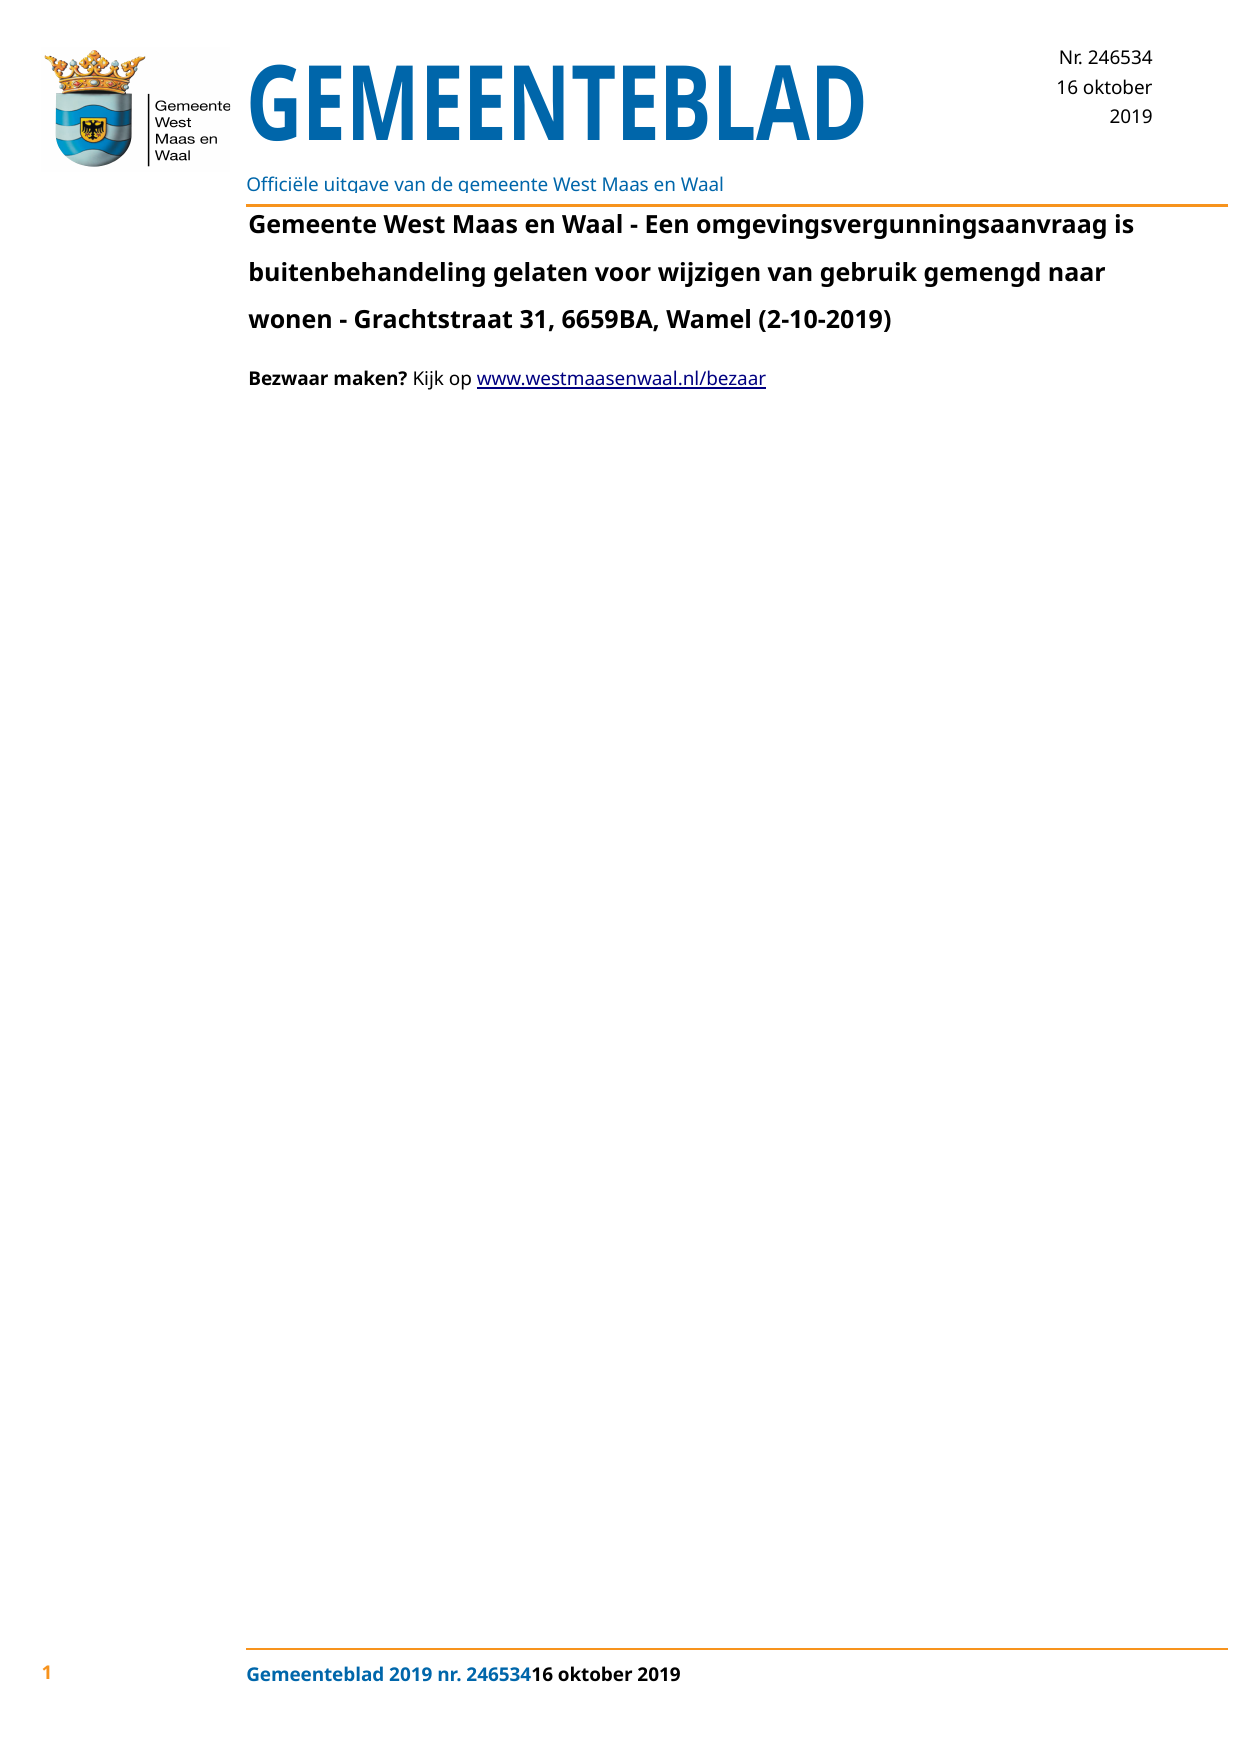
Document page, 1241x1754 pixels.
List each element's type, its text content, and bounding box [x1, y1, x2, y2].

text Gemeente West Maas en Waal - Een omgevingsvergunningsaanvraag is buitenbehandeling gelaten voor wijzigen van gebruik gemengd naar wonen - Grachtstraat 31, 6659BA, Wamel (2-10-2019) [248, 207, 1152, 336]
picture [41, 47, 231, 172]
text Bezwaar maken? Kijk op www.westmaasenwaal.nl/bezaar [248, 366, 1152, 391]
